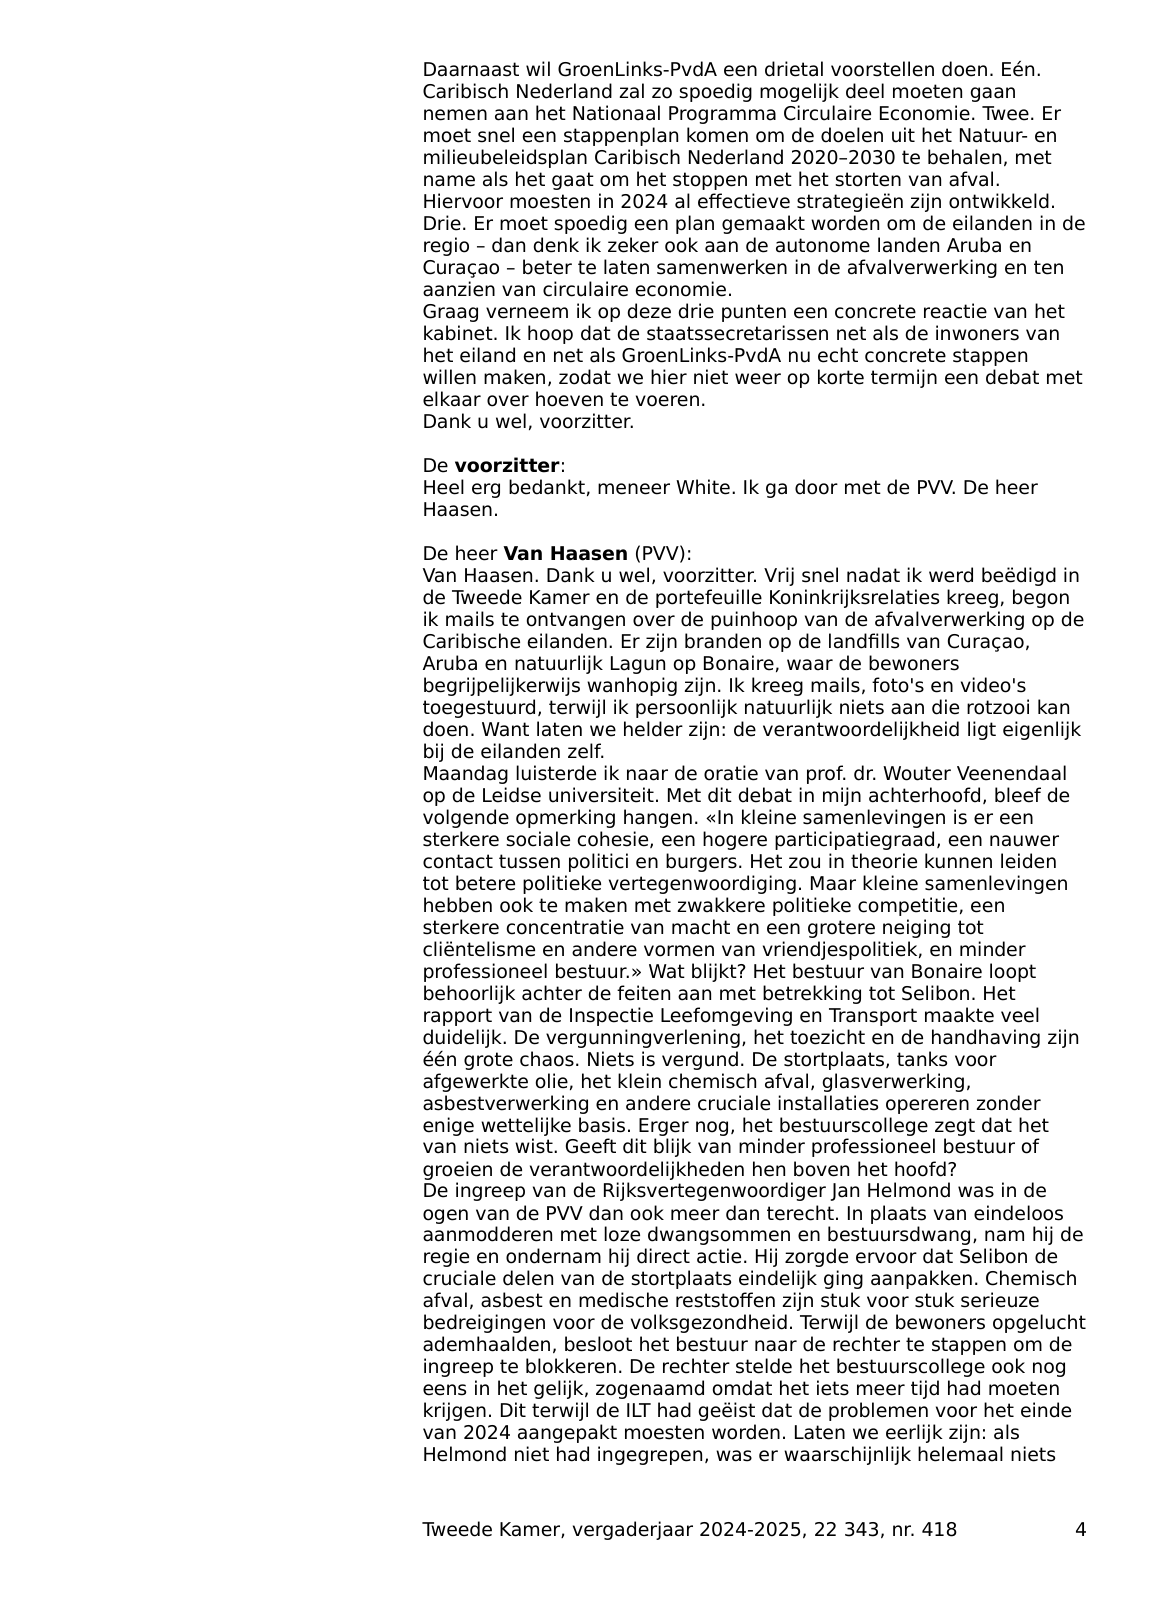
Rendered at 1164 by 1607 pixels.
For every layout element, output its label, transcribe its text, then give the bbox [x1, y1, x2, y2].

text De ingreep van de Rijksvertegenwoordiger Jan Helmond was in de ogen van de PVV dan ook meer dan terecht. In plaats van eindeloos aanmodderen met loze dwangsommen en bestuursdwang, nam hij de regie en ondernam hij direct actie. Hij zorgde ervoor dat Selibon de cruciale delen van de stortplaats eindelijk ging aanpakken. Chemisch afval, asbest en medische reststoffen zijn stuk voor stuk serieuze bedreigingen voor de volksgezondheid. Terwijl de bewoners opgelucht ademhaalden, besloot het bestuur naar de rechter te stappen om de ingreep te blokkeren. De rechter stelde het bestuurscollege ook nog eens in het gelijk, zogenaamd omdat het iets meer tijd had moeten krijgen. Dit terwijl de ILT had geëist dat de problemen voor het einde van 2024 aangepakt moesten worden. Laten we eerlijk zijn: als Helmond niet had ingegrepen, was er waarschijnlijk helemaal niets [422, 1180, 1087, 1466]
text Heel erg bedankt, meneer White. Ik ga door met de PVV. De heer Haasen. [422, 477, 1087, 521]
text De heer Van Haasen (PVV): [422, 543, 1087, 565]
text Dank u wel, voorzitter. [422, 411, 1087, 433]
text Daarnaast wil GroenLinks-PvdA een drietal voorstellen doen. Eén. Caribisch Nederland zal zo spoedig mogelijk deel moeten gaan nemen aan het Nationaal Programma Circulaire Economie. Twee. Er moet snel een stappenplan komen om de doelen uit het Natuur- en milieubeleidsplan Caribisch Nederland 2020–2030 te behalen, met name als het gaat om het stoppen met het storten van afval. Hiervoor moesten in 2024 al effectieve strategieën zijn ontwikkeld. Drie. Er moet spoedig een plan gemaakt worden om de eilanden in de regio – dan denk ik zeker ook aan de autonome landen Aruba en Curaçao – beter te laten samenwerken in de afvalverwerking en ten aanzien van circulaire economie. [422, 59, 1087, 301]
text Maandag luisterde ik naar de oratie van prof. dr. Wouter Veenendaal op de Leidse universiteit. Met dit debat in mijn achterhoofd, bleef de volgende opmerking hangen. «In kleine samenlevingen is er een sterkere sociale cohesie, een hogere participatiegraad, een nauwer contact tussen politici en burgers. Het zou in theorie kunnen leiden tot betere politieke vertegenwoordiging. Maar kleine samenlevingen hebben ook te maken met zwakkere politieke competitie, een sterkere concentratie van macht en een grotere neiging tot cliëntelisme en andere vormen van vriendjespolitiek, en minder professioneel bestuur.» Wat blijkt? Het bestuur van Bonaire loopt behoorlijk achter de feiten aan met betrekking tot Selibon. Het rapport van de Inspectie Leefomgeving en Transport maakte veel duidelijk. De vergunningverlening, het toezicht en de handhaving zijn één grote chaos. Niets is vergund. De stortplaats, tanks voor afgewerkte olie, het klein chemisch afval, glasverwerking, asbestverwerking en andere cruciale installaties opereren zonder enige wettelijke basis. Erger nog, het bestuurscollege zegt dat het van niets wist. Geeft dit blijk van minder professioneel bestuur of groeien de verantwoordelijkheden hen boven het hoofd? [422, 763, 1087, 1180]
text De voorzitter: [422, 455, 1087, 477]
text Van Haasen. Dank u wel, voorzitter. Vrij snel nadat ik werd beëdigd in de Tweede Kamer en de portefeuille Koninkrijksrelaties kreeg, begon ik mails te ontvangen over de puinhoop van de afvalverwerking op de Caribische eilanden. Er zijn branden op de landfills van Curaçao, Aruba en natuurlijk Lagun op Bonaire, waar de bewoners begrijpelijkerwijs wanhopig zijn. Ik kreeg mails, foto's en video's toegestuurd, terwijl ik persoonlijk natuurlijk niets aan die rotzooi kan doen. Want laten we helder zijn: de verantwoordelijkheid ligt eigenlijk bij de eilanden zelf. [422, 565, 1087, 763]
text Graag verneem ik op deze drie punten een concrete reactie van het kabinet. Ik hoop dat de staatssecretarissen net als de inwoners van het eiland en net als GroenLinks-PvdA nu echt concrete stappen willen maken, zodat we hier niet weer op korte termijn een debat met elkaar over hoeven te voeren. [422, 301, 1087, 411]
